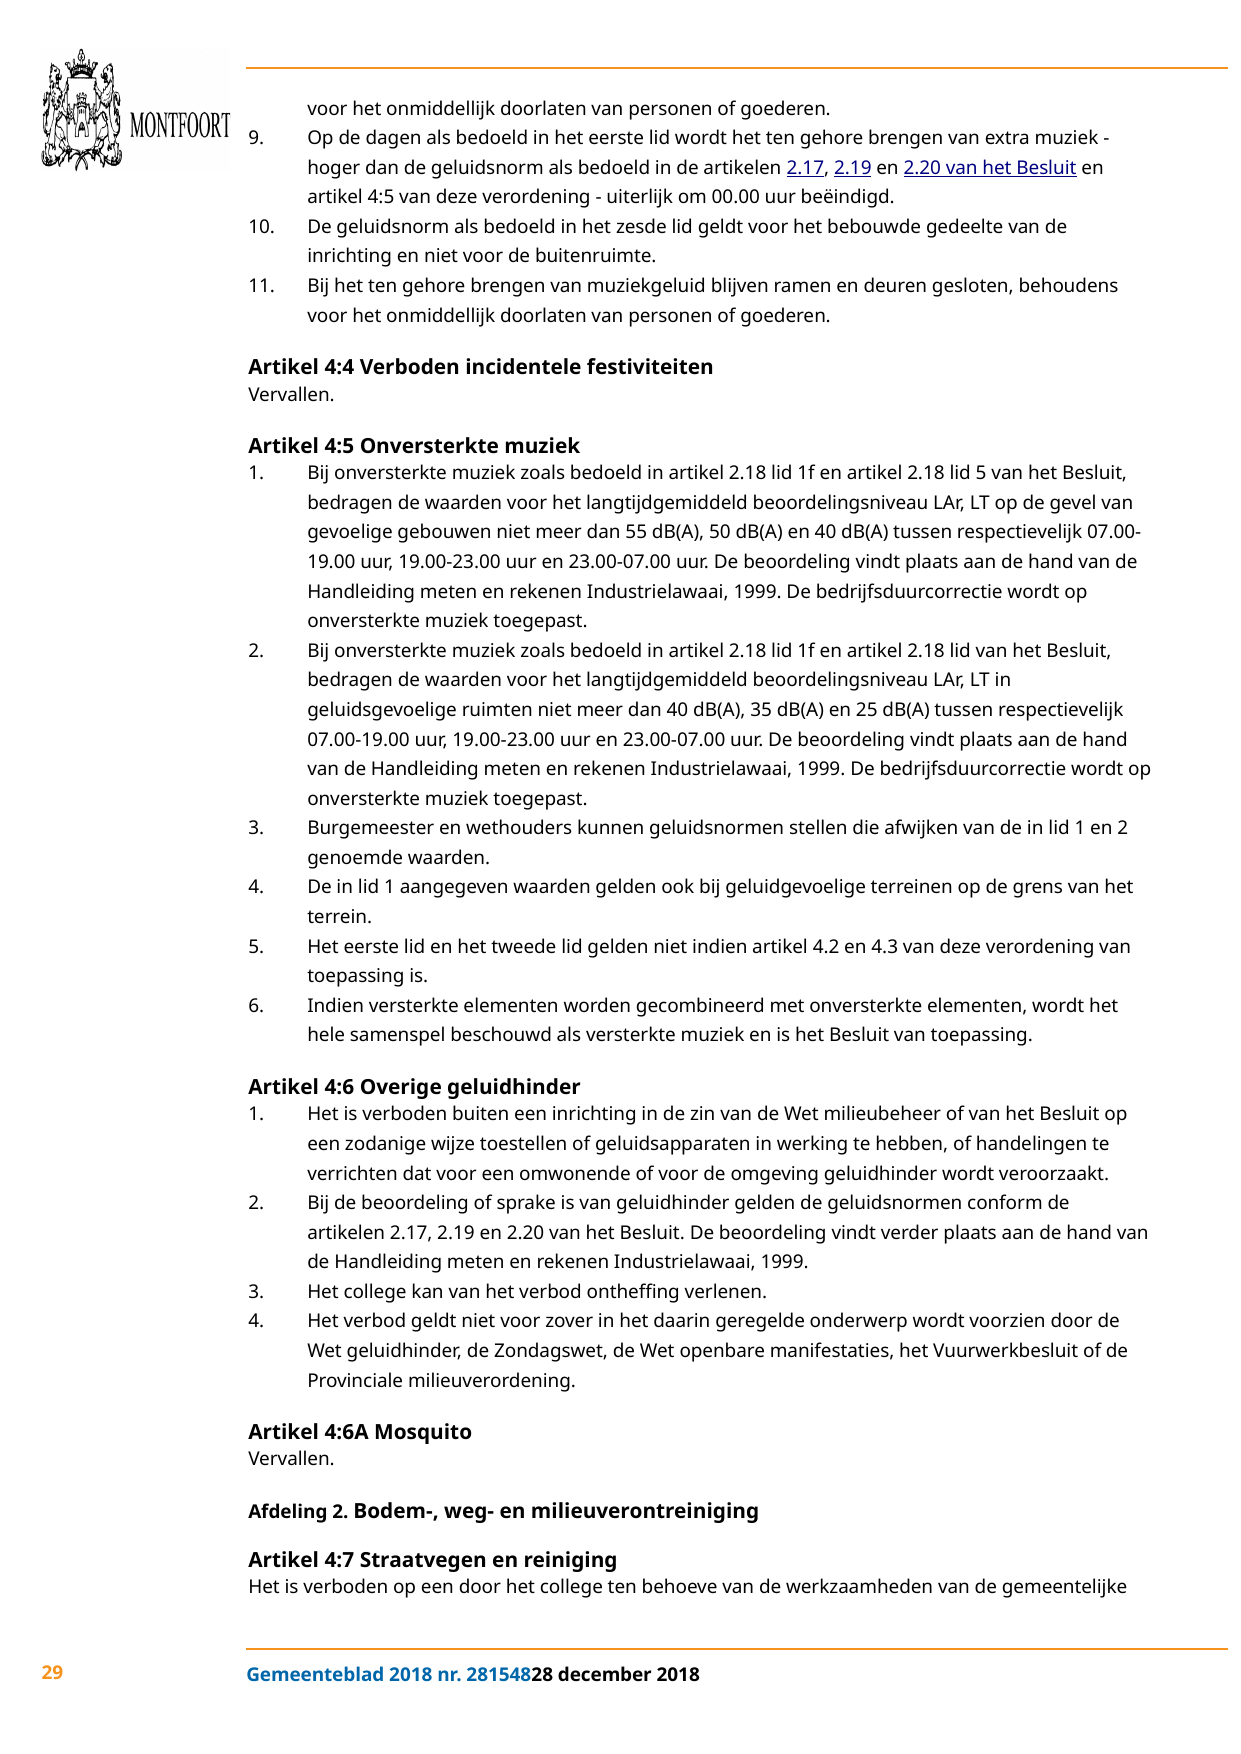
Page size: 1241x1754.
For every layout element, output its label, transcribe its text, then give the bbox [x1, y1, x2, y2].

list Op de dagen als bedoeld in het eerste lid wordt het ten gehore brengen van extra muziek - hoger dan de geluidsnorm als bedoeld in de artikelen 2.17, 2.19 en 2.20 van het Besluit en artikel 4:5 van deze verordening - uiterlijk om 00.00 uur beëindigd. [248, 124, 1152, 209]
text Artikel 4:6 Overige geluidhinder [248, 1072, 1152, 1101]
text Artikel 4:5 Onversterkte muziek [248, 431, 1152, 459]
list Bij onversterkte muziek zoals bedoeld in artikel 2.18 lid 1f en artikel 2.18 lid van het Besluit, bedragen de waarden voor het langtijdgemiddeld beoordelingsniveau LAr, LT in geluidsgevoelige ruimten niet meer dan 40 dB(A), 35 dB(A) en 25 dB(A) tussen respectievelijk 07.00-19.00 uur, 19.00-23.00 uur en 23.00-07.00 uur. De beoordeling vindt plaats aan de hand van de Handleiding meten en rekenen Industrielawaai, 1999. De bedrijfsduurcorrectie wordt op onversterkte muziek toegepast. [248, 637, 1152, 811]
text Vervallen. [248, 381, 1152, 406]
text Afdeling 2. Bodem-, weg- en milieuverontreiniging [248, 1496, 1152, 1524]
list Het eerste lid en het tweede lid gelden niet indien artikel 4.2 en 4.3 van deze verordening van toepassing is. [248, 933, 1152, 988]
list Bij het ten gehore brengen van muziekgeluid blijven ramen en deuren gesloten, behoudens voor het onmiddellijk doorlaten van personen of goederen. [248, 272, 1152, 328]
text Artikel 4:4 Verboden incidentele festiviteiten [248, 352, 1152, 381]
list Het is verboden buiten een inrichting in de zin van de Wet milieubeheer of van het Besluit op een zodanige wijze toestellen of geluidsapparaten in werking te hebben, of handelingen te verrichten dat voor een omwonende of voor de omgeving geluidhinder wordt veroorzaakt. [248, 1101, 1152, 1185]
list Indien versterkte elementen worden gecombineerd met onversterkte elementen, wordt het hele samenspel beschouwd als versterkte muziek en is het Besluit van toepassing. [248, 992, 1152, 1047]
text Vervallen. [248, 1446, 1152, 1471]
list Het college kan van het verbod ontheffing verlenen. [248, 1278, 1152, 1304]
list Het verbod geldt niet voor zover in het daarin geregelde onderwerp wordt voorzien door de Wet geluidhinder, de Zondagswet, de Wet openbare manifestaties, het Vuurwerkbesluit of de Provinciale milieuverordening. [248, 1308, 1152, 1392]
list De in lid 1 aangegeven waarden gelden ook bij geluidgevoelige terreinen op de grens van het terrein. [248, 874, 1152, 929]
list Bij de beoordeling of sprake is van geluidhinder gelden de geluidsnormen conform de artikelen 2.17, 2.19 en 2.20 van het Besluit. De beoordeling vindt verder plaats aan de hand van de Handleiding meten en rekenen Industrielawaai, 1999. [248, 1189, 1152, 1274]
list Burgemeester en wethouders kunnen geluidsnormen stellen die afwijken van de in lid 1 en 2 genoemde waarden. [248, 814, 1152, 870]
list Bij onversterkte muziek zoals bedoeld in artikel 2.18 lid 1f en artikel 2.18 lid 5 van het Besluit, bedragen de waarden voor het langtijdgemiddeld beoordelingsniveau LAr, LT op de gevel van gevoelige gebouwen niet meer dan 55 dB(A), 50 dB(A) en 40 dB(A) tussen respectievelijk 07.00-19.00 uur, 19.00-23.00 uur en 23.00-07.00 uur. De beoordeling vindt plaats aan de hand van de Handleiding meten en rekenen Industrielawaai, 1999. De bedrijfsduurcorrectie wordt op onversterkte muziek toegepast. [248, 459, 1152, 633]
picture [41, 47, 231, 172]
text Artikel 4:6A Mosquito [248, 1417, 1152, 1446]
text Het is verboden op een door het college ten behoeve van de werkzaamheden van de gemeentelijke [248, 1574, 1152, 1599]
text Artikel 4:7 Straatvegen en reiniging [248, 1545, 1152, 1574]
list De geluidsnorm als bedoeld in het zesde lid geldt voor het bebouwde gedeelte van de inrichting en niet voor de buitenruimte. [248, 213, 1152, 268]
list voor het onmiddellijk doorlaten van personen of goederen. [248, 95, 1152, 121]
